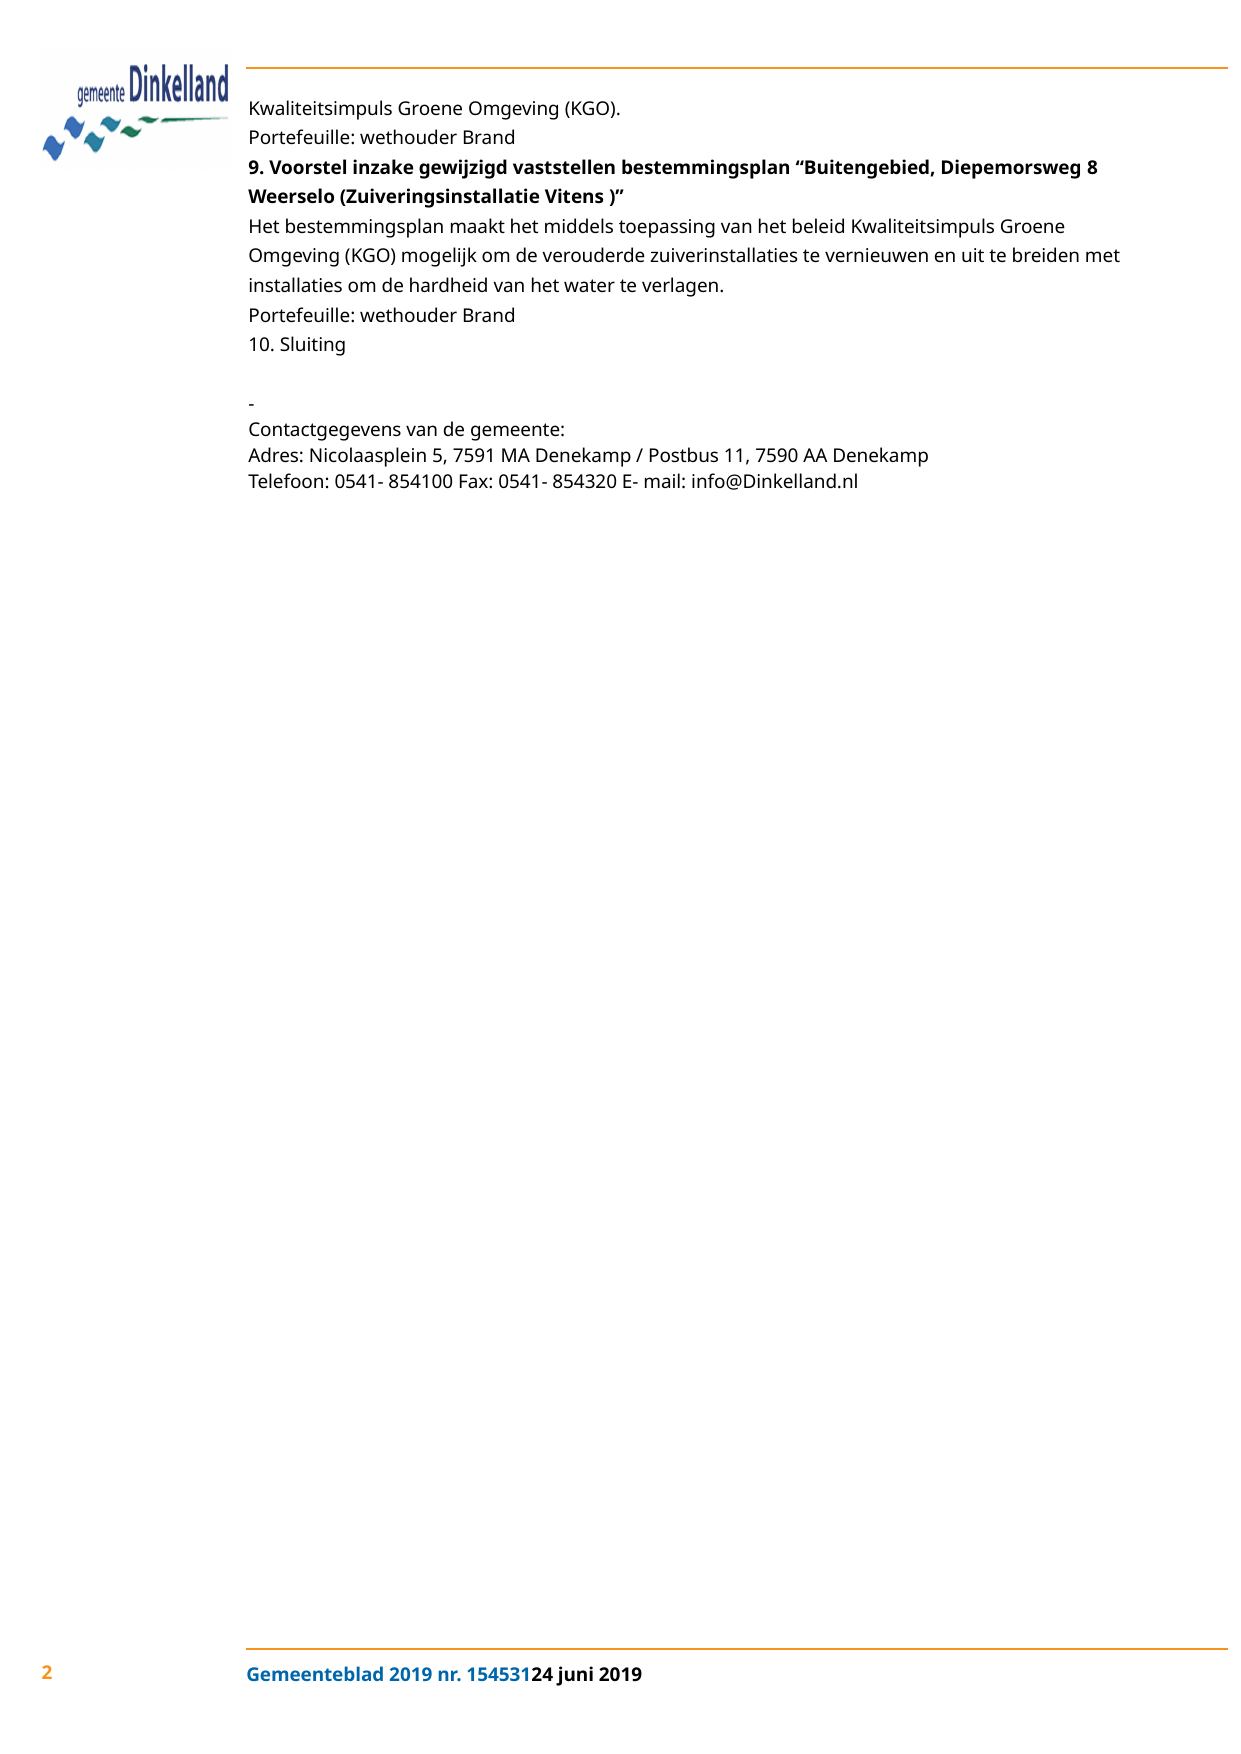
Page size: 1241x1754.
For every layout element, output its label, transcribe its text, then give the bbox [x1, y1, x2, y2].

text Portefeuille: wethouder Brand [248, 124, 1152, 150]
text 10. Sluiting [248, 331, 1152, 357]
text - [248, 391, 1152, 416]
text Contactgegevens van de gemeente: [248, 416, 1152, 442]
text Telefoon: 0541- 854100 Fax: 0541- 854320 E- mail: info@Dinkelland.nl [248, 468, 1152, 493]
text Kwaliteitsimpuls Groene Omgeving (KGO). [248, 95, 1152, 121]
text Adres: Nicolaasplein 5, 7591 MA Denekamp / Postbus 11, 7590 AA Denekamp [248, 442, 1152, 468]
text Het bestemmingsplan maakt het middels toepassing van het beleid Kwaliteitsimpuls Groene Omgeving (KGO) mogelijk om de verouderde zuiverinstallaties te vernieuwen en uit te breiden met installaties om de hardheid van het water te verlagen. [248, 213, 1152, 298]
text 9. Voorstel inzake gewijzigd vaststellen bestemmingsplan “Buitengebied, Diepemorsweg 8 Weerselo (Zuiveringsinstallatie Vitens )” [248, 154, 1152, 209]
picture [41, 47, 231, 172]
text Portefeuille: wethouder Brand [248, 302, 1152, 328]
